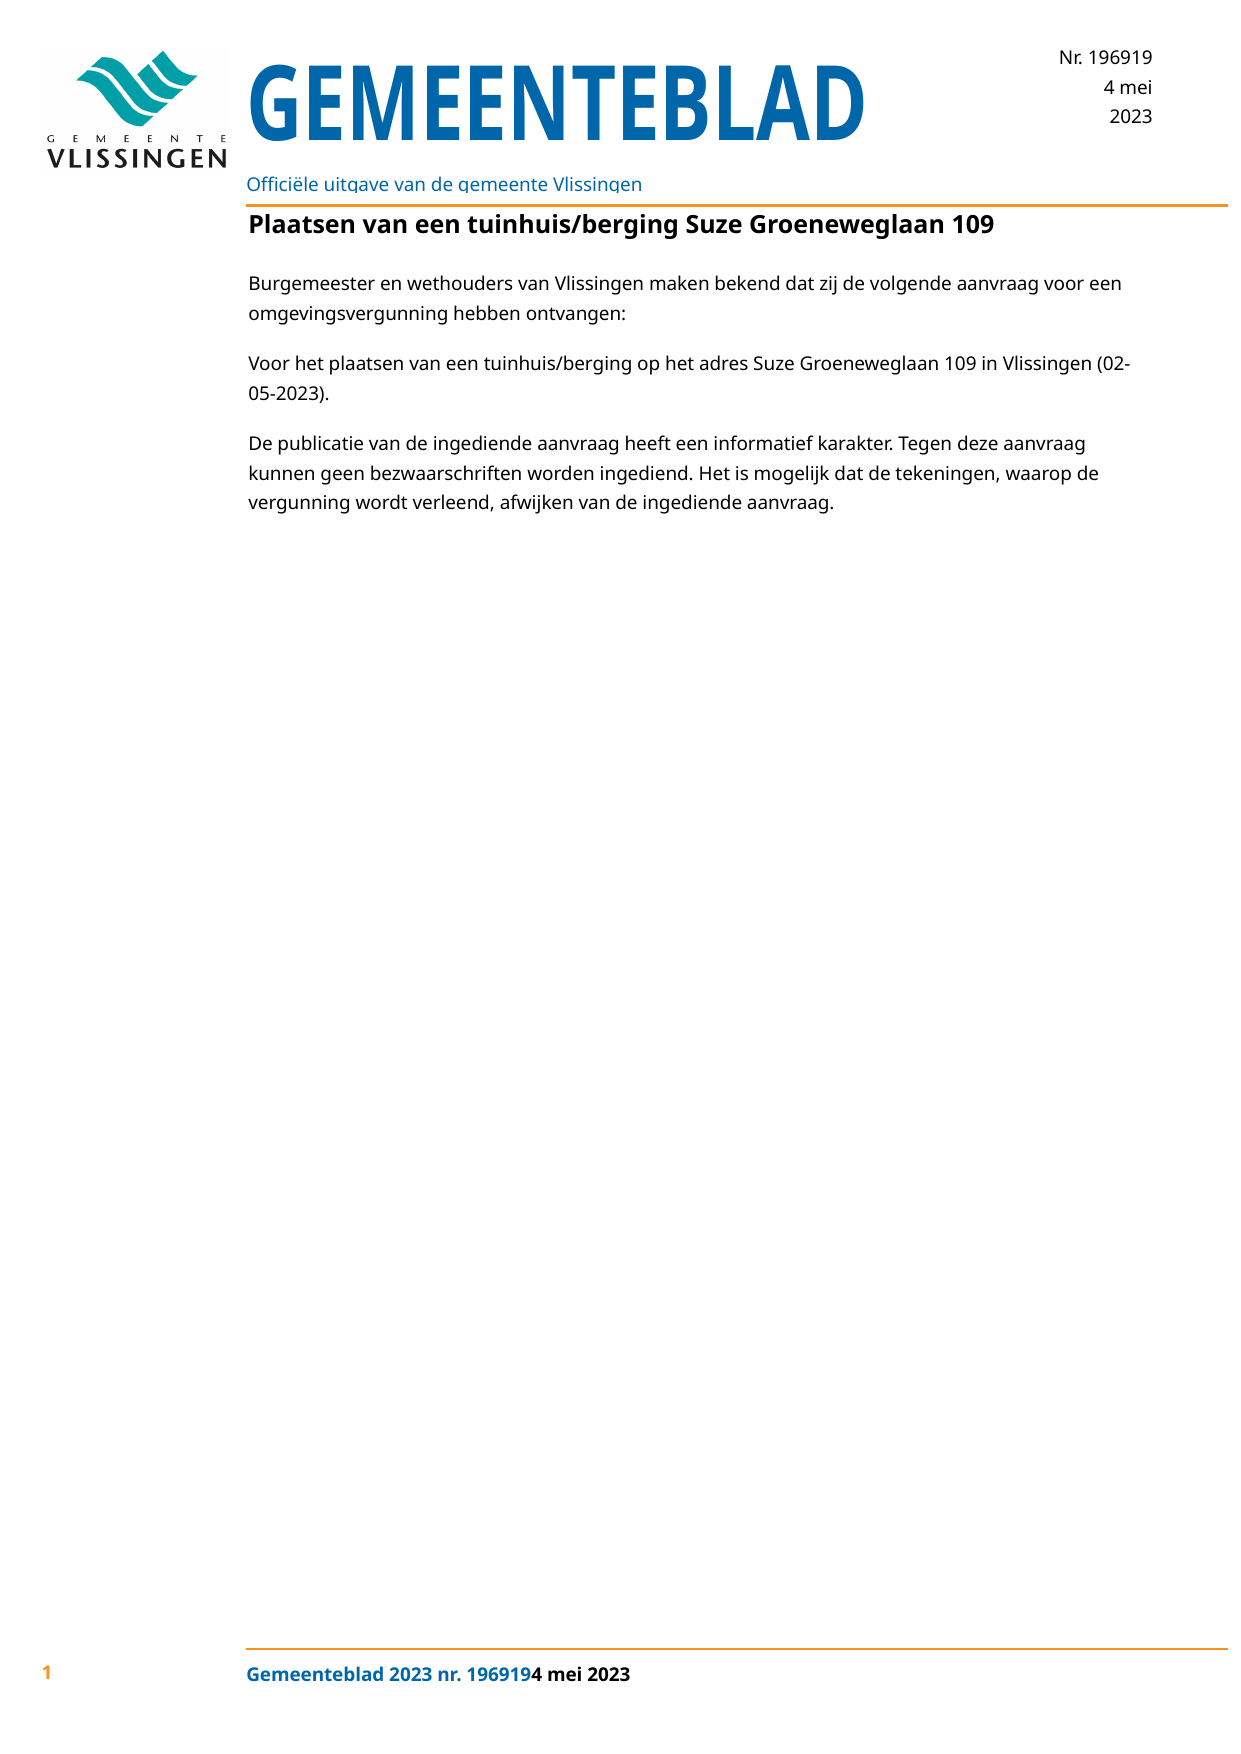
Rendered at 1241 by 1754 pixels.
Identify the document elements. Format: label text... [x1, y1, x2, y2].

text Plaatsen van een tuinhuis/berging Suze Groeneweglaan 109 [248, 207, 1152, 241]
text Burgemeester en wethouders van Vlissingen maken bekend dat zij de volgende aanvraag voor een omgevingsvergunning hebben ontvangen: [248, 270, 1152, 326]
text Voor het plaatsen van een tuinhuis/berging op het adres Suze Groeneweglaan 109 in Vlissingen (02-05-2023). [248, 350, 1152, 406]
text De publicatie van de ingediende aanvraag heeft een informatief karakter. Tegen deze aanvraag kunnen geen bezwaarschriften worden ingediend. Het is mogelijk dat de tekeningen, waarop de vergunning wordt verleend, afwijken van de ingediende aanvraag. [248, 430, 1152, 515]
picture [41, 47, 231, 172]
